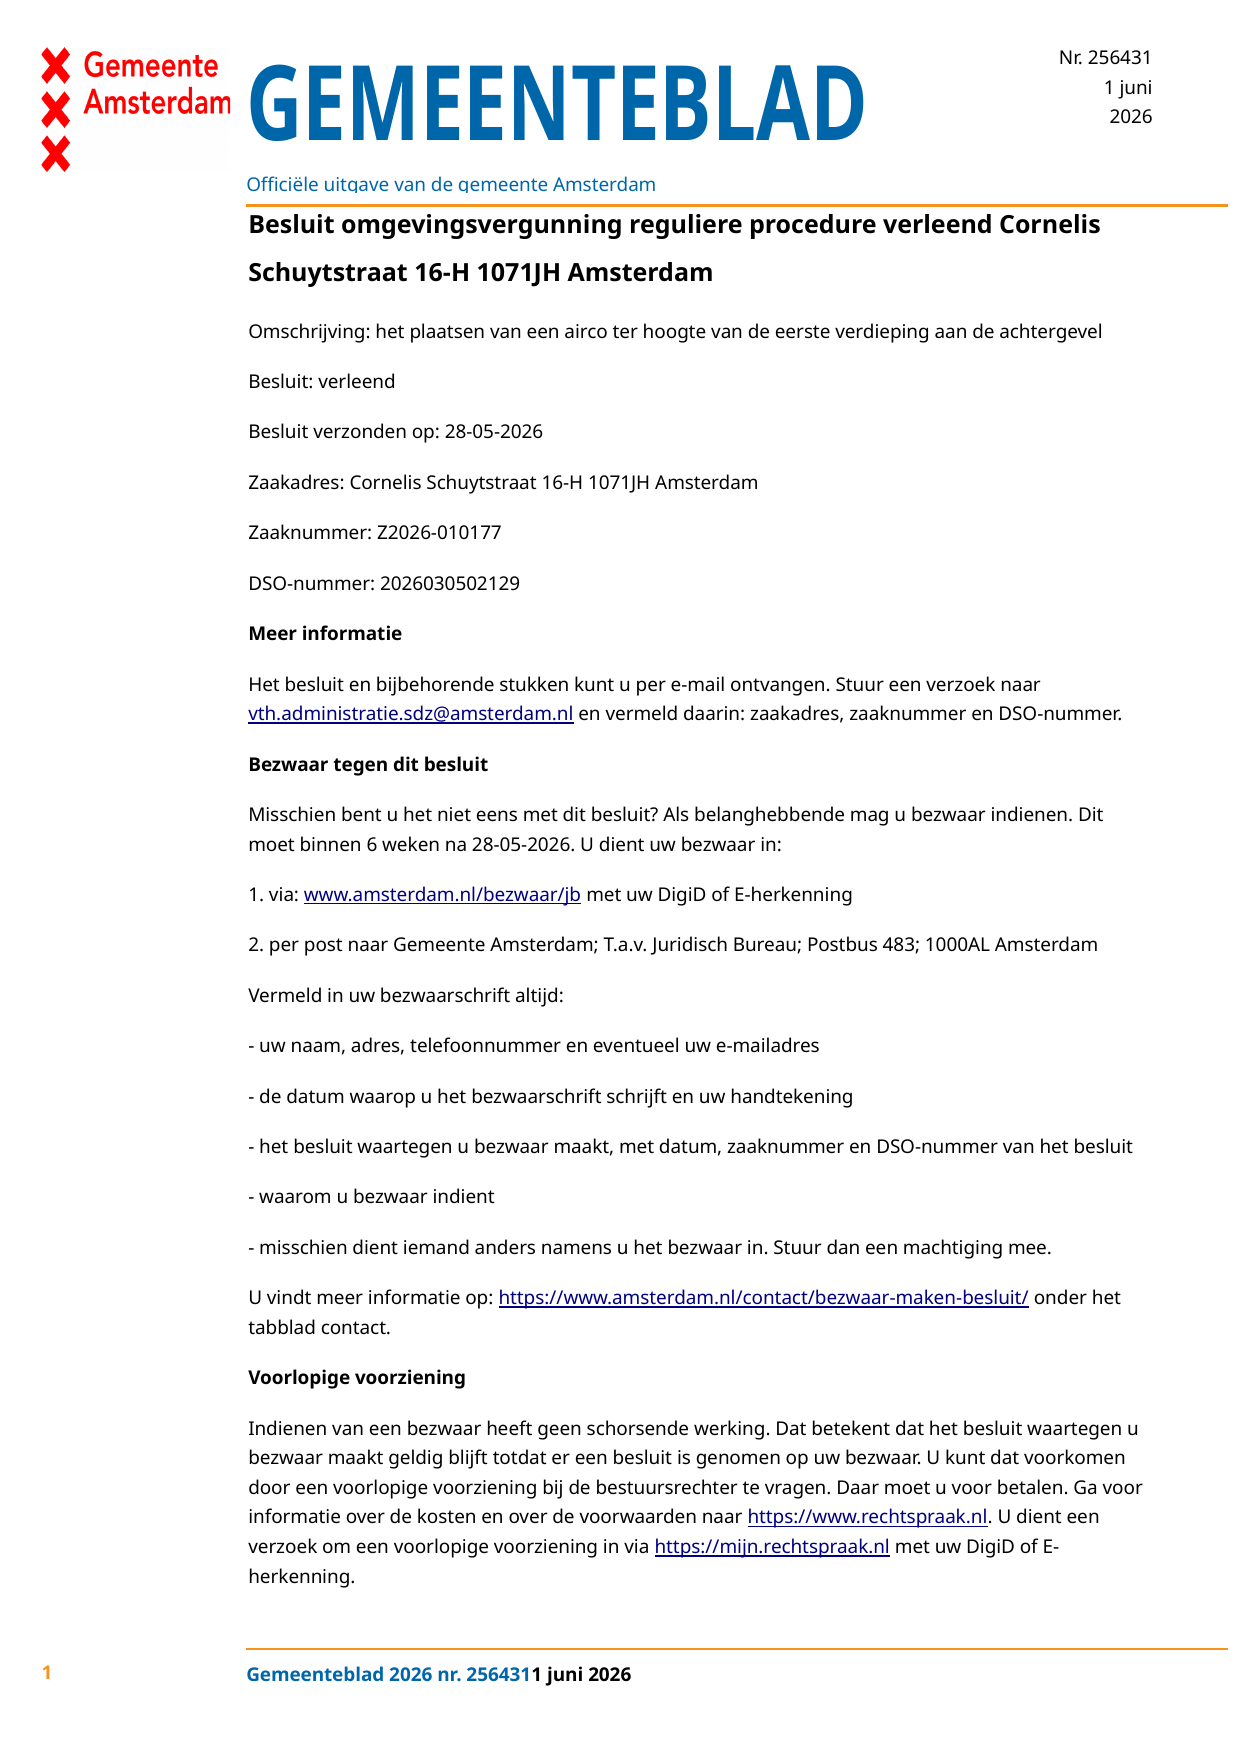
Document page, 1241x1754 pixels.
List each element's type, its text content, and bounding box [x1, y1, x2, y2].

text Omschrijving: het plaatsen van een airco ter hoogte van de eerste verdieping aan de achtergevel [248, 318, 1152, 344]
text Bezwaar tegen dit besluit [248, 751, 1152, 777]
text Het besluit en bijbehorende stukken kunt u per e-mail ontvangen. Stuur een verzoek naar vth.administratie.sdz@amsterdam.nl en vermeld daarin: zaakadres, zaaknummer en DSO-nummer. [248, 671, 1152, 726]
text Besluit omgevingsvergunning reguliere procedure verleend Cornelis Schuytstraat 16-H 1071JH Amsterdam [248, 207, 1152, 288]
text Zaakadres: Cornelis Schuytstraat 16-H 1071JH Amsterdam [248, 469, 1152, 495]
text - misschien dient iemand anders namens u het bezwaar in. Stuur dan een machtiging mee. [248, 1234, 1152, 1260]
text Vermeld in uw bezwaarschrift altijd: [248, 982, 1152, 1008]
text 1. via: www.amsterdam.nl/bezwaar/jb met uw DigiD of E-herkenning [248, 881, 1152, 907]
text - uw naam, adres, telefoonnummer en eventueel uw e-mailadres [248, 1032, 1152, 1058]
text 2. per post naar Gemeente Amsterdam; T.a.v. Juridisch Bureau; Postbus 483; 1000AL Amsterdam [248, 932, 1152, 957]
text Indienen van een bezwaar heeft geen schorsende werking. Dat betekent dat het besluit waartegen u bezwaar maakt geldig blijft totdat er een besluit is genomen op uw bezwaar. U kunt dat voorkomen door een voorlopige voorziening bij de bestuursrechter te vragen. Daar moet u voor betalen. Ga voor informatie over de kosten en over de voorwaarden naar https://www.rechtspraak.nl. U dient een verzoek om een voorlopige voorziening in via https://mijn.rechtspraak.nl met uw DigiD of E-herkenning. [248, 1415, 1152, 1589]
text U vindt meer informatie op: https://www.amsterdam.nl/contact/bezwaar-maken-besluit/ onder het tabblad contact. [248, 1284, 1152, 1340]
text Misschien bent u het niet eens met dit besluit? Als belanghebbende mag u bezwaar indienen. Dit moet binnen 6 weken na 28-05-2026. U dient uw bezwaar in: [248, 801, 1152, 857]
text Besluit: verleend [248, 368, 1152, 394]
text Meer informatie [248, 620, 1152, 646]
text Voorlopige voorziening [248, 1364, 1152, 1390]
text Besluit verzonden op: 28-05-2026 [248, 419, 1152, 444]
text - de datum waarop u het bezwaarschrift schrijft en uw handtekening [248, 1083, 1152, 1109]
text DSO-nummer: 2026030502129 [248, 570, 1152, 596]
picture [41, 47, 231, 172]
text - het besluit waartegen u bezwaar maakt, met datum, zaaknummer en DSO-nummer van het besluit [248, 1133, 1152, 1159]
text - waarom u bezwaar indient [248, 1184, 1152, 1209]
text Zaaknummer: Z2026-010177 [248, 519, 1152, 545]
